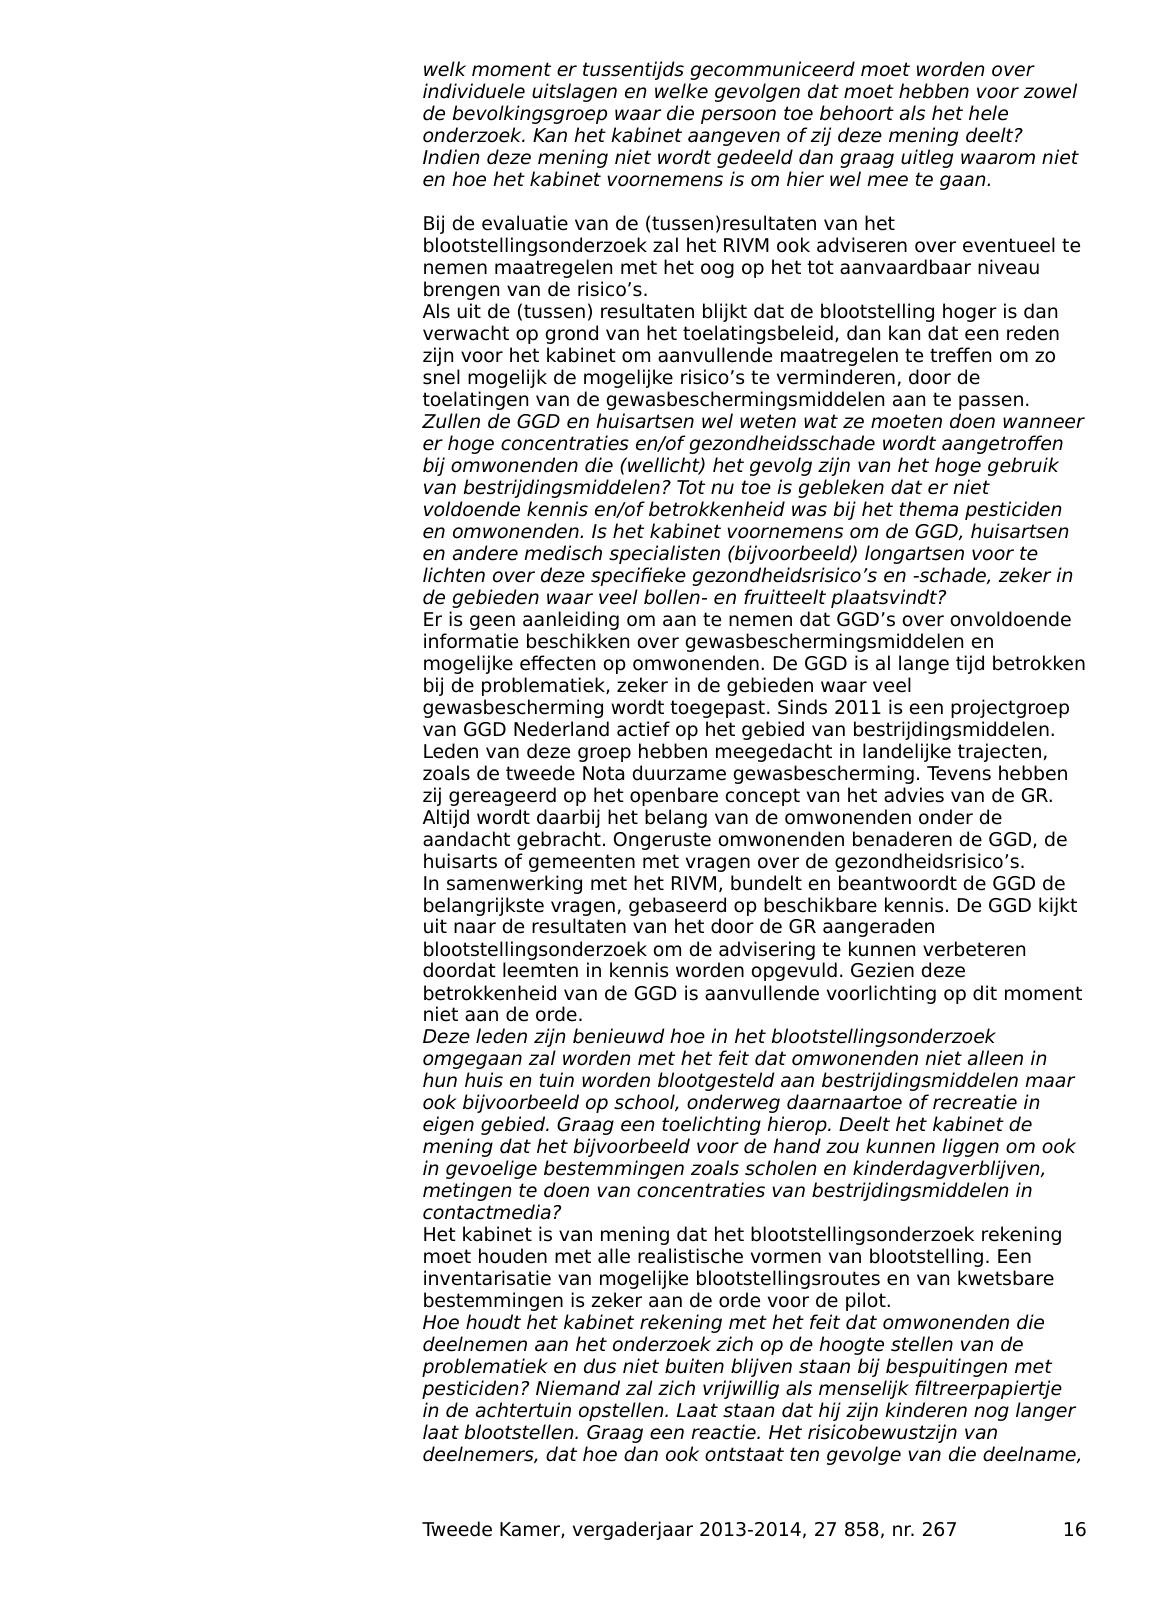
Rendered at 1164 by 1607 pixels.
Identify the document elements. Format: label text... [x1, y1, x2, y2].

text Deze leden zijn benieuwd hoe in het blootstellingsonderzoek omgegaan zal worden met het feit dat omwonenden niet alleen in hun huis en tuin worden blootgesteld aan bestrijdingsmiddelen maar ook bijvoorbeeld op school, onderweg daarnaartoe of recreatie in eigen gebied. Graag een toelichting hierop. Deelt het kabinet de mening dat het bijvoorbeeld voor de hand zou kunnen liggen om ook in gevoelige bestemmingen zoals scholen en kinderdagverblijven, metingen te doen van concentraties van bestrijdingsmiddelen in contactmedia? [422, 1026, 1087, 1224]
text Bij de evaluatie van de (tussen)resultaten van het blootstellingsonderzoek zal het RIVM ook adviseren over eventueel te nemen maatregelen met het oog op het tot aanvaardbaar niveau brengen van de risico’s. [422, 213, 1087, 301]
text Hoe houdt het kabinet rekening met het feit dat omwonenden die deelnemen aan het onderzoek zich op de hoogte stellen van de problematiek en dus niet buiten blijven staan bij bespuitingen met pesticiden? Niemand zal zich vrijwillig als menselijk filtreerpapiertje in de achtertuin opstellen. Laat staan dat hij zijn kinderen nog langer laat blootstellen. Graag een reactie. Het risicobewustzijn van deelnemers, dat hoe dan ook ontstaat ten gevolge van die deelname, [422, 1312, 1087, 1466]
text In samenwerking met het RIVM, bundelt en beantwoordt de GGD de belangrijkste vragen, gebaseerd op beschikbare kennis. De GGD kijkt uit naar de resultaten van het door de GR aangeraden blootstellingsonderzoek om de advisering te kunnen verbeteren doordat leemten in kennis worden opgevuld. Gezien deze betrokkenheid van de GGD is aanvullende voorlichting op dit moment niet aan de orde. [422, 872, 1087, 1026]
text welk moment er tussentijds gecommuniceerd moet worden over individuele uitslagen en welke gevolgen dat moet hebben voor zowel de bevolkingsgroep waar die persoon toe behoort als het hele onderzoek. Kan het kabinet aangeven of zij deze mening deelt? Indien deze mening niet wordt gedeeld dan graag uitleg waarom niet en hoe het kabinet voornemens is om hier wel mee te gaan. [422, 59, 1087, 191]
text Het kabinet is van mening dat het blootstellingsonderzoek rekening moet houden met alle realistische vormen van blootstelling. Een inventarisatie van mogelijke blootstellingsroutes en van kwetsbare bestemmingen is zeker aan de orde voor de pilot. [422, 1224, 1087, 1312]
text Als uit de (tussen) resultaten blijkt dat de blootstelling hoger is dan verwacht op grond van het toelatingsbeleid, dan kan dat een reden zijn voor het kabinet om aanvullende maatregelen te treffen om zo snel mogelijk de mogelijke risico’s te verminderen, door de toelatingen van de gewasbeschermingsmiddelen aan te passen. [422, 301, 1087, 411]
text Zullen de GGD en huisartsen wel weten wat ze moeten doen wanneer er hoge concentraties en/of gezondheidsschade wordt aangetroffen bij omwonenden die (wellicht) het gevolg zijn van het hoge gebruik van bestrijdingsmiddelen? Tot nu toe is gebleken dat er niet voldoende kennis en/of betrokkenheid was bij het thema pesticiden en omwonenden. Is het kabinet voornemens om de GGD, huisartsen en andere medisch specialisten (bijvoorbeeld) longartsen voor te lichten over deze specifieke gezondheidsrisico’s en -schade, zeker in de gebieden waar veel bollen- en fruitteelt plaatsvindt? [422, 411, 1087, 609]
text Er is geen aanleiding om aan te nemen dat GGD’s over onvoldoende informatie beschikken over gewasbeschermingsmiddelen en mogelijke effecten op omwonenden. De GGD is al lange tijd betrokken bij de problematiek, zeker in de gebieden waar veel gewasbescherming wordt toegepast. Sinds 2011 is een projectgroep van GGD Nederland actief op het gebied van bestrijdingsmiddelen. Leden van deze groep hebben meegedacht in landelijke trajecten, zoals de tweede Nota duurzame gewasbescherming. Tevens hebben zij gereageerd op het openbare concept van het advies van de GR. Altijd wordt daarbij het belang van de omwonenden onder de aandacht gebracht. Ongeruste omwonenden benaderen de GGD, de huisarts of gemeenten met vragen over de gezondheidsrisico’s. [422, 609, 1087, 872]
